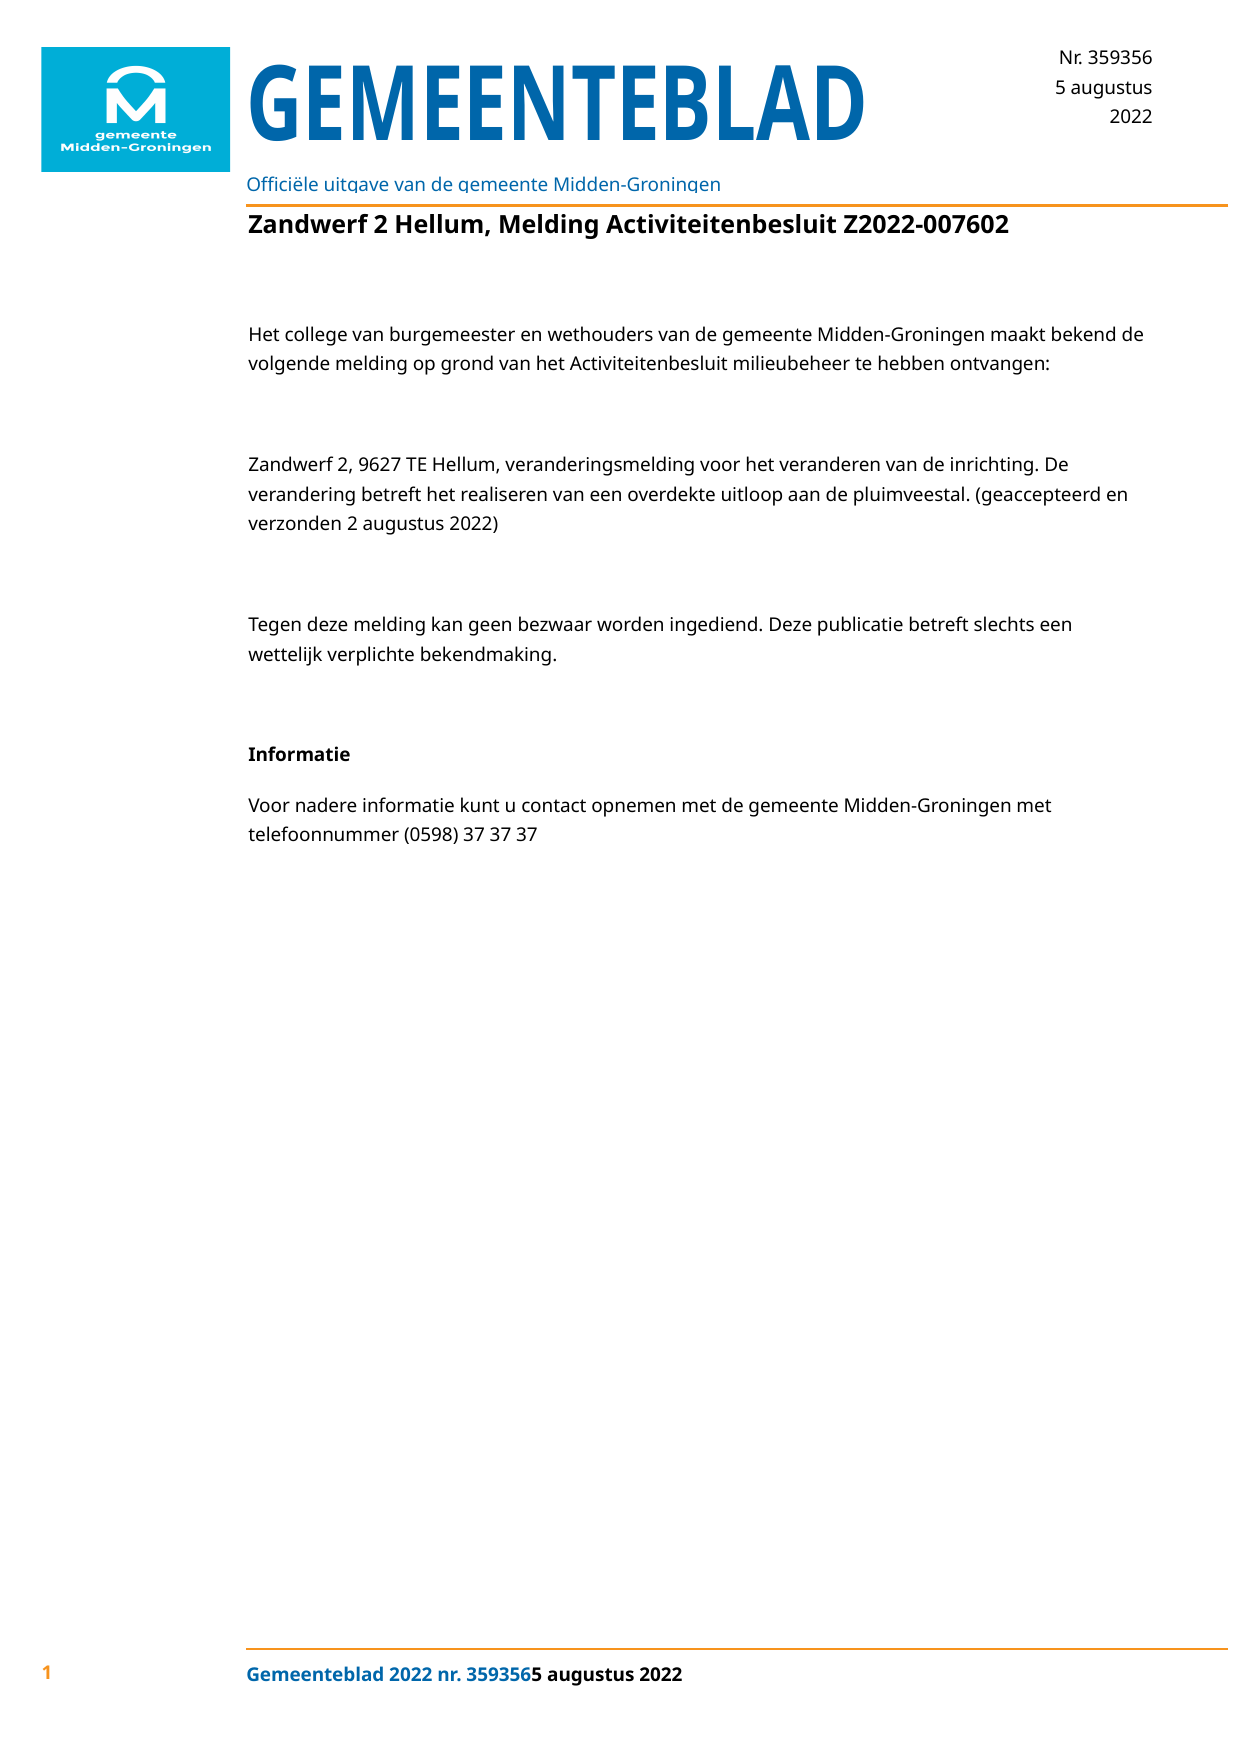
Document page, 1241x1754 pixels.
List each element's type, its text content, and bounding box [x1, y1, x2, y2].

text Zandwerf 2, 9627 TE Hellum, veranderingsmelding voor het veranderen van de inrichting. De verandering betreft het realiseren van een overdekte uitloop aan de pluimveestal. (geaccepteerd en verzonden 2 augustus 2022) [248, 451, 1152, 536]
text Het college van burgemeester en wethouders van de gemeente Midden-Groningen maakt bekend de volgende melding op grond van het Activiteitenbesluit milieubeheer te hebben ontvangen: [248, 321, 1152, 376]
text Zandwerf 2 Hellum, Melding Activiteitenbesluit Z2022-007602 [248, 207, 1152, 241]
picture [108, 66, 164, 82]
text Informatie [248, 742, 1152, 767]
picture [184, 146, 190, 153]
text Tegen deze melding kan geen bezwaar worden ingediend. Deze publicatie betreft slechts een wettelijk verplichte bekendmaking. [248, 611, 1152, 666]
picture [107, 89, 165, 122]
text Voor nadere informatie kunt u contact opnemen met de gemeente Midden-Groningen met telefoonnummer (0598) 37 37 37 [248, 792, 1152, 847]
